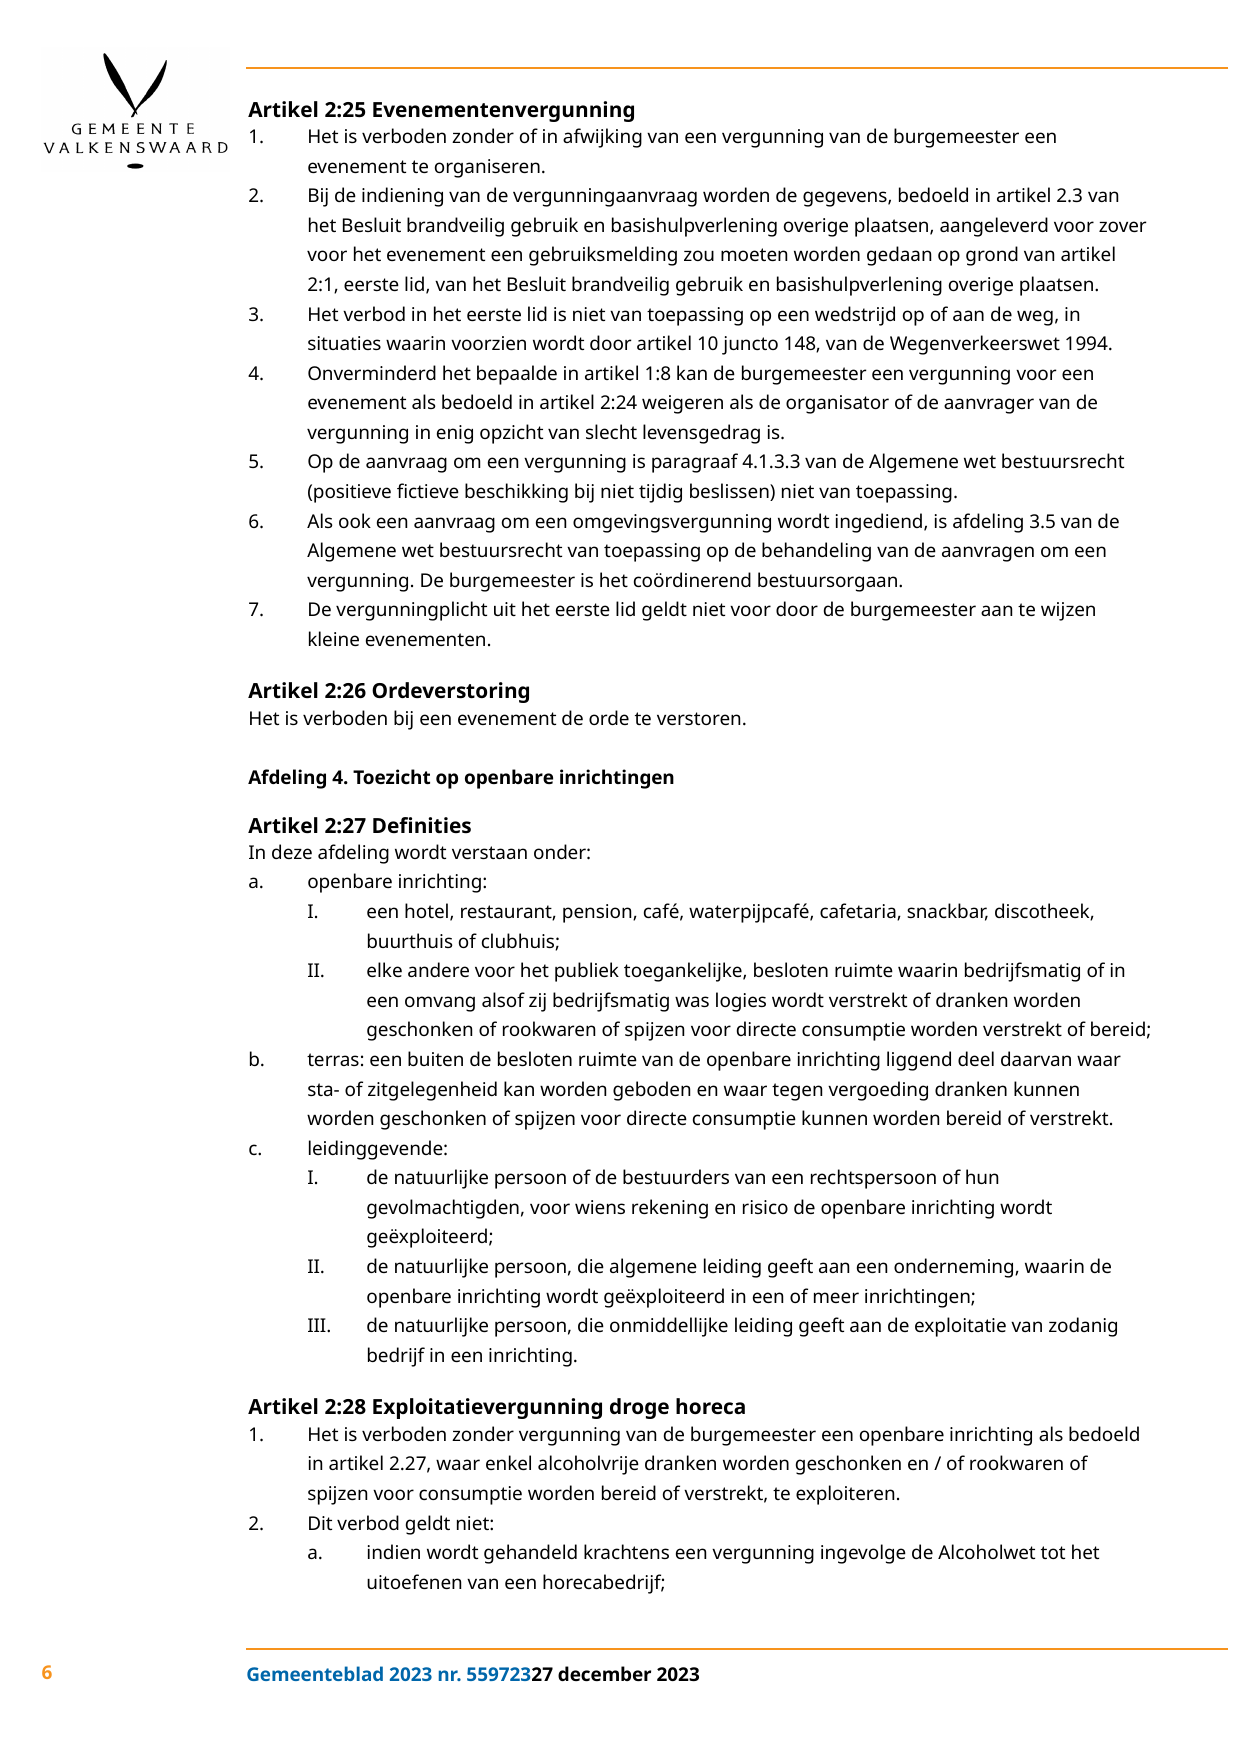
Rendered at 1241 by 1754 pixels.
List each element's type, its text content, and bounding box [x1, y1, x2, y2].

list Het is verboden zonder vergunning van de burgemeester een openbare inrichting als bedoeld in artikel 2.27, waar enkel alcoholvrije dranken worden geschonken en / of rookwaren of spijzen voor consumptie worden bereid of verstrekt, te exploiteren. [248, 1421, 1152, 1506]
list Het verbod in het eerste lid is niet van toepassing op een wedstrijd op of aan de weg, in situaties waarin voorzien wordt door artikel 10 juncto 148, van de Wegenverkeerswet 1994. [248, 301, 1152, 356]
text Afdeling 4. Toezicht op openbare inrichtingen [248, 764, 1152, 790]
text Artikel 2:25 Evenementenvergunning [248, 95, 1152, 123]
list Dit verbod geldt niet: [248, 1510, 1152, 1535]
list de natuurlijke persoon of de bestuurders van een rechtspersoon of hun gevolmachtigden, voor wiens rekening en risico de openbare inrichting wordt geëxploiteerd; [307, 1164, 1152, 1249]
text Artikel 2:26 Ordeverstoring [248, 677, 1152, 705]
list de natuurlijke persoon, die onmiddellijke leiding geeft aan de exploitatie van zodanig bedrijf in een inrichting. [307, 1312, 1152, 1368]
list openbare inrichting: [248, 869, 1152, 894]
text Het is verboden bij een evenement de orde te verstoren. [248, 705, 1152, 731]
list terras: een buiten de besloten ruimte van de openbare inrichting liggend deel daarvan waar sta- of zitgelegenheid kan worden geboden en waar tegen vergoeding dranken kunnen worden geschonken of spijzen voor directe consumptie kunnen worden bereid of verstrekt. [248, 1046, 1152, 1131]
text Artikel 2:28 Exploitatievergunning droge horeca [248, 1392, 1152, 1421]
list elke andere voor het publiek toegankelijke, besloten ruimte waarin bedrijfsmatig of in een omvang alsof zij bedrijfsmatig was logies wordt verstrekt of dranken worden geschonken of rookwaren of spijzen voor directe consumptie worden verstrekt of bereid; [307, 957, 1152, 1042]
list Bij de indiening van de vergunningaanvraag worden de gegevens, bedoeld in artikel 2.3 van het Besluit brandveilig gebruik en basishulpverlening overige plaatsen, aangeleverd voor zover voor het evenement een gebruiksmelding zou moeten worden gedaan op grond van artikel 2:1, eerste lid, van het Besluit brandveilig gebruik en basishulpverlening overige plaatsen. [248, 182, 1152, 297]
list De vergunningplicht uit het eerste lid geldt niet voor door de burgemeester aan te wijzen kleine evenementen. [248, 597, 1152, 652]
list indien wordt gehandeld krachtens een vergunning ingevolge de Alcoholwet tot het uitoefenen van een horecabedrijf; [307, 1539, 1152, 1594]
list een hotel, restaurant, pension, café, waterpijpcafé, cafetaria, snackbar, discotheek, buurthuis of clubhuis; [307, 898, 1152, 954]
list Onverminderd het bepaalde in artikel 1:8 kan de burgemeester een vergunning voor een evenement als bedoeld in artikel 2:24 weigeren als de organisator of de aanvrager van de vergunning in enig opzicht van slecht levensgedrag is. [248, 360, 1152, 445]
text Artikel 2:27 Definities [248, 811, 1152, 839]
text In deze afdeling wordt verstaan onder: [248, 839, 1152, 865]
list Als ook een aanvraag om een omgevingsvergunning wordt ingediend, is afdeling 3.5 van de Algemene wet bestuursrecht van toepassing op de behandeling van de aanvragen om een vergunning. De burgemeester is het coördinerend bestuursorgaan. [248, 508, 1152, 593]
list Het is verboden zonder of in afwijking van een vergunning van de burgemeester een evenement te organiseren. [248, 123, 1152, 178]
picture [41, 47, 231, 172]
list Op de aanvraag om een vergunning is paragraaf 4.1.3.3 van de Algemene wet bestuursrecht (positieve fictieve beschikking bij niet tijdig beslissen) niet van toepassing. [248, 449, 1152, 504]
list de natuurlijke persoon, die algemene leiding geeft aan een onderneming, waarin de openbare inrichting wordt geëxploiteerd in een of meer inrichtingen; [307, 1253, 1152, 1309]
list leidinggevende: [248, 1135, 1152, 1161]
